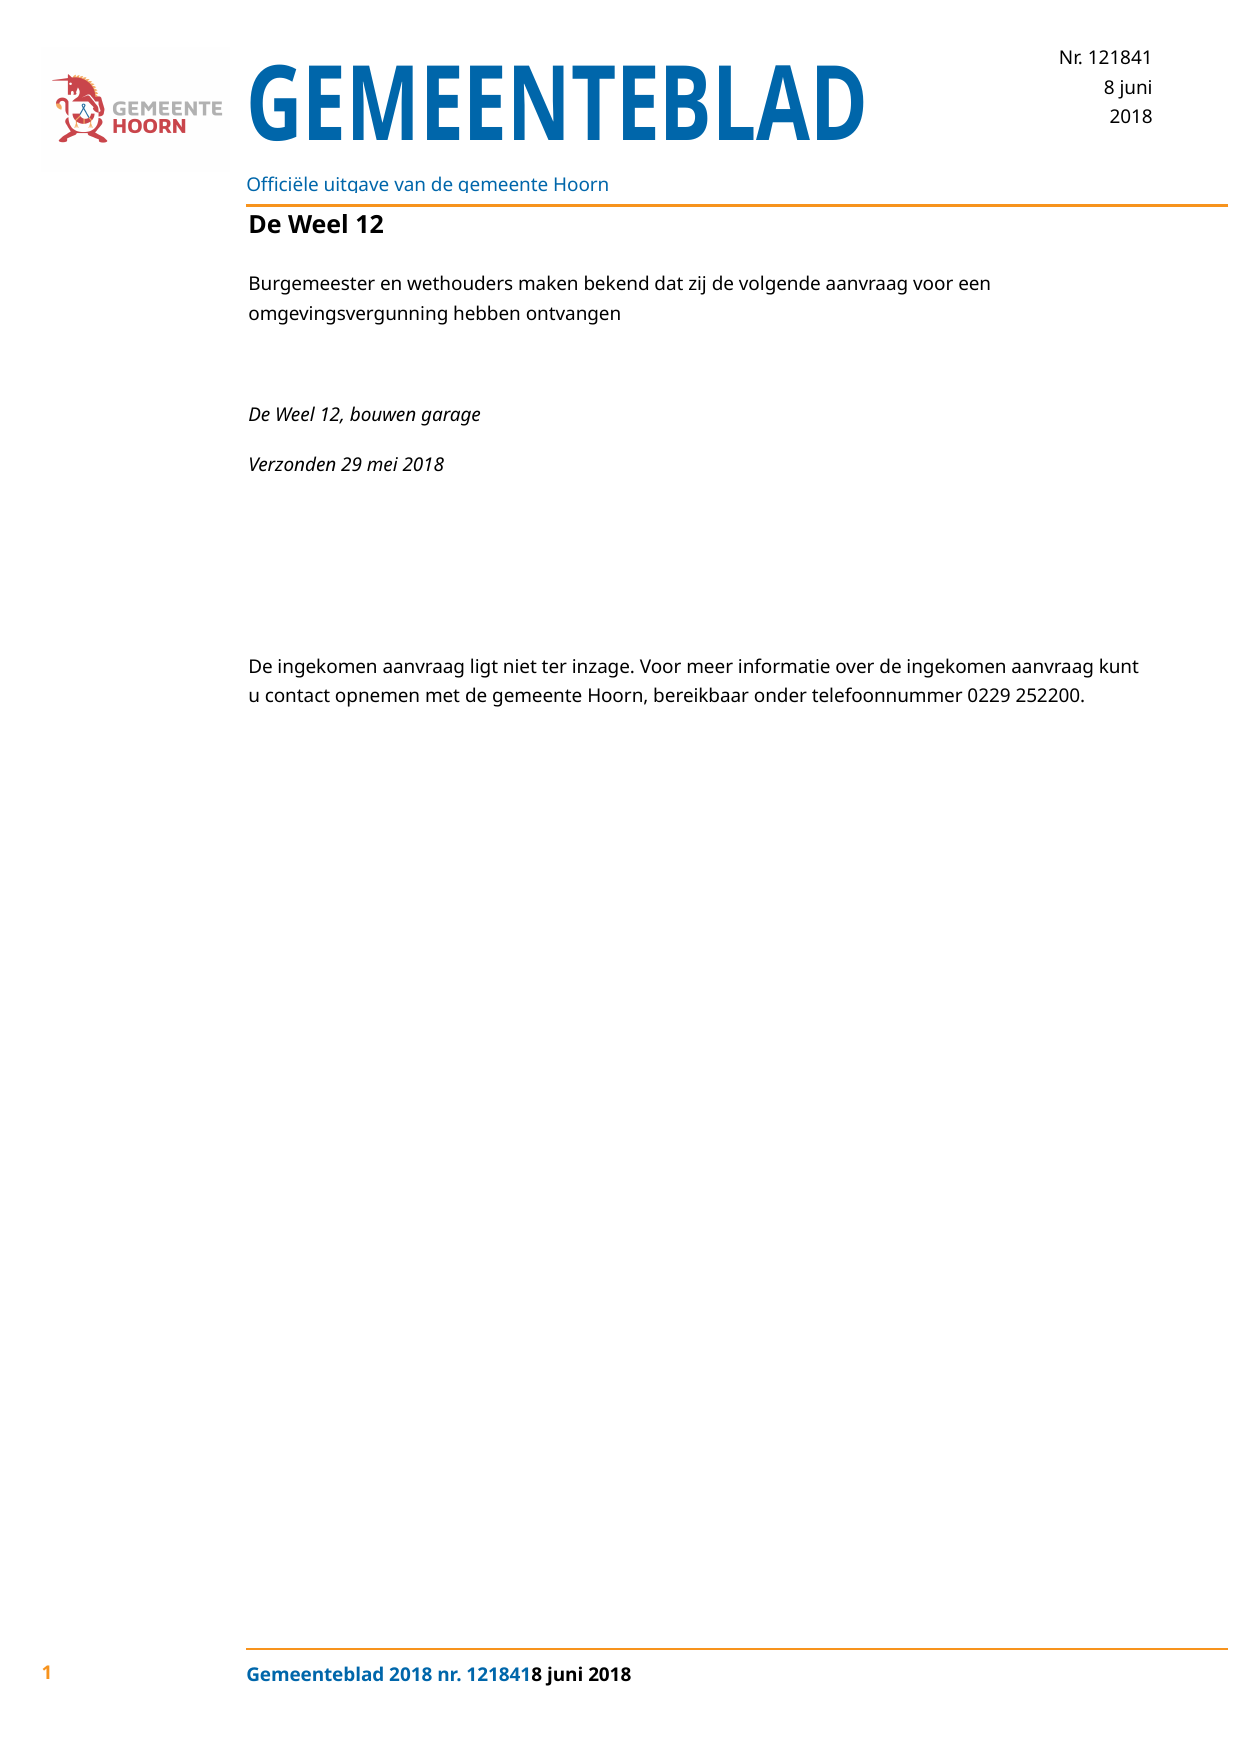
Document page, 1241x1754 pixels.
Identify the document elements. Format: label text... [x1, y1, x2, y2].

text De Weel 12 [248, 207, 1152, 241]
text De ingekomen aanvraag ligt niet ter inzage. Voor meer informatie over de ingekomen aanvraag kunt u contact opnemen met de gemeente Hoorn, bereikbaar onder telefoonnummer 0229 252200. [248, 653, 1152, 708]
text De Weel 12, bouwen garage [248, 401, 1152, 426]
picture [41, 47, 231, 172]
text Burgemeester en wethouders maken bekend dat zij de volgende aanvraag voor een omgevingsvergunning hebben ontvangen [248, 270, 1152, 326]
text Verzonden 29 mei 2018 [248, 451, 1152, 477]
